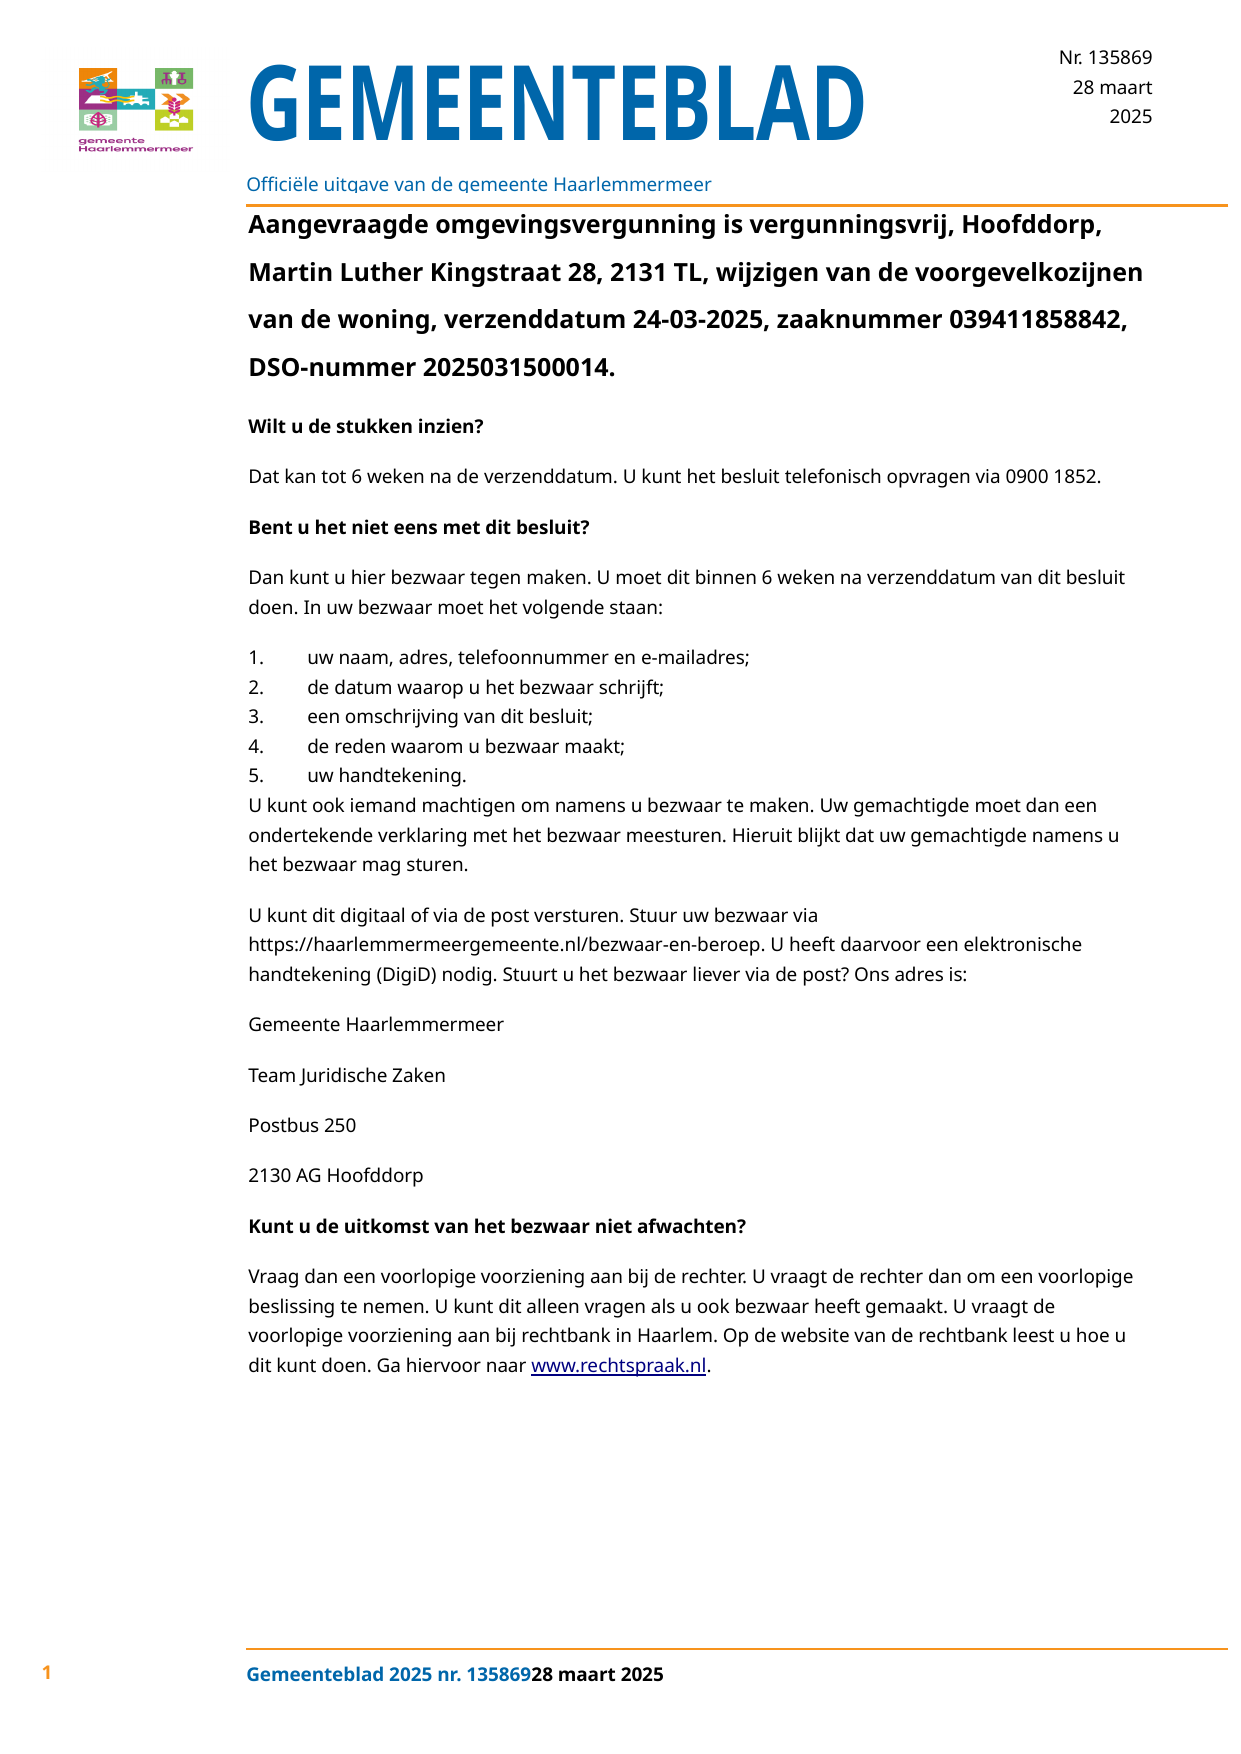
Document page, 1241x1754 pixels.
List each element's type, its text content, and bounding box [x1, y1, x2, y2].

text Kunt u de uitkomst van het bezwaar niet afwachten? [248, 1213, 1152, 1239]
picture [41, 47, 231, 172]
list de datum waarop u het bezwaar schrijft; [248, 674, 1152, 700]
list uw handtekening. [248, 763, 1152, 788]
list een omschrijving van dit besluit; [248, 703, 1152, 729]
text 2130 AG Hoofddorp [248, 1163, 1152, 1188]
text Wilt u de stukken inzien? [248, 413, 1152, 439]
text Dat kan tot 6 weken na de verzenddatum. U kunt het besluit telefonisch opvragen via 0900 1852. [248, 463, 1152, 489]
text Gemeente Haarlemmermeer [248, 1011, 1152, 1037]
text Dan kunt u hier bezwaar tegen maken. U moet dit binnen 6 weken na verzenddatum van dit besluit doen. In uw bezwaar moet het volgende staan: [248, 564, 1152, 620]
text Postbus 250 [248, 1112, 1152, 1138]
text Vraag dan een voorlopige voorziening aan bij de rechter. U vraagt de rechter dan om een voorlopige beslissing te nemen. U kunt dit alleen vragen als u ook bezwaar heeft gemaakt. U vraagt de voorlopige voorziening aan bij rechtbank in Haarlem. Op de website van de rechtbank leest u hoe u dit kunt doen. Ga hiervoor naar www.rechtspraak.nl. [248, 1263, 1152, 1378]
list de reden waarom u bezwaar maakt; [248, 733, 1152, 759]
text U kunt ook iemand machtigen om namens u bezwaar te maken. Uw gemachtigde moet dan een ondertekende verklaring met het bezwaar meesturen. Hieruit blijkt dat uw gemachtigde namens u het bezwaar mag sturen. [248, 792, 1152, 877]
text Bent u het niet eens met dit besluit? [248, 514, 1152, 540]
text Aangevraagde omgevingsvergunning is vergunningsvrij, Hoofddorp, Martin Luther Kingstraat 28, 2131 TL, wijzigen van de voorgevelkozijnen van de woning, verzenddatum 24-03-2025, zaaknummer 039411858842, DSO-nummer 2025031500014. [248, 207, 1152, 384]
text U kunt dit digitaal of via de post versturen. Stuur uw bezwaar via https://haarlemmermeergemeente.nl/bezwaar-en-beroep. U heeft daarvoor een elektronische handtekening (DigiD) nodig. Stuurt u het bezwaar liever via de post? Ons adres is: [248, 902, 1152, 987]
text Team Juridische Zaken [248, 1062, 1152, 1088]
list uw naam, adres, telefoonnummer en e-mailadres; [248, 644, 1152, 670]
